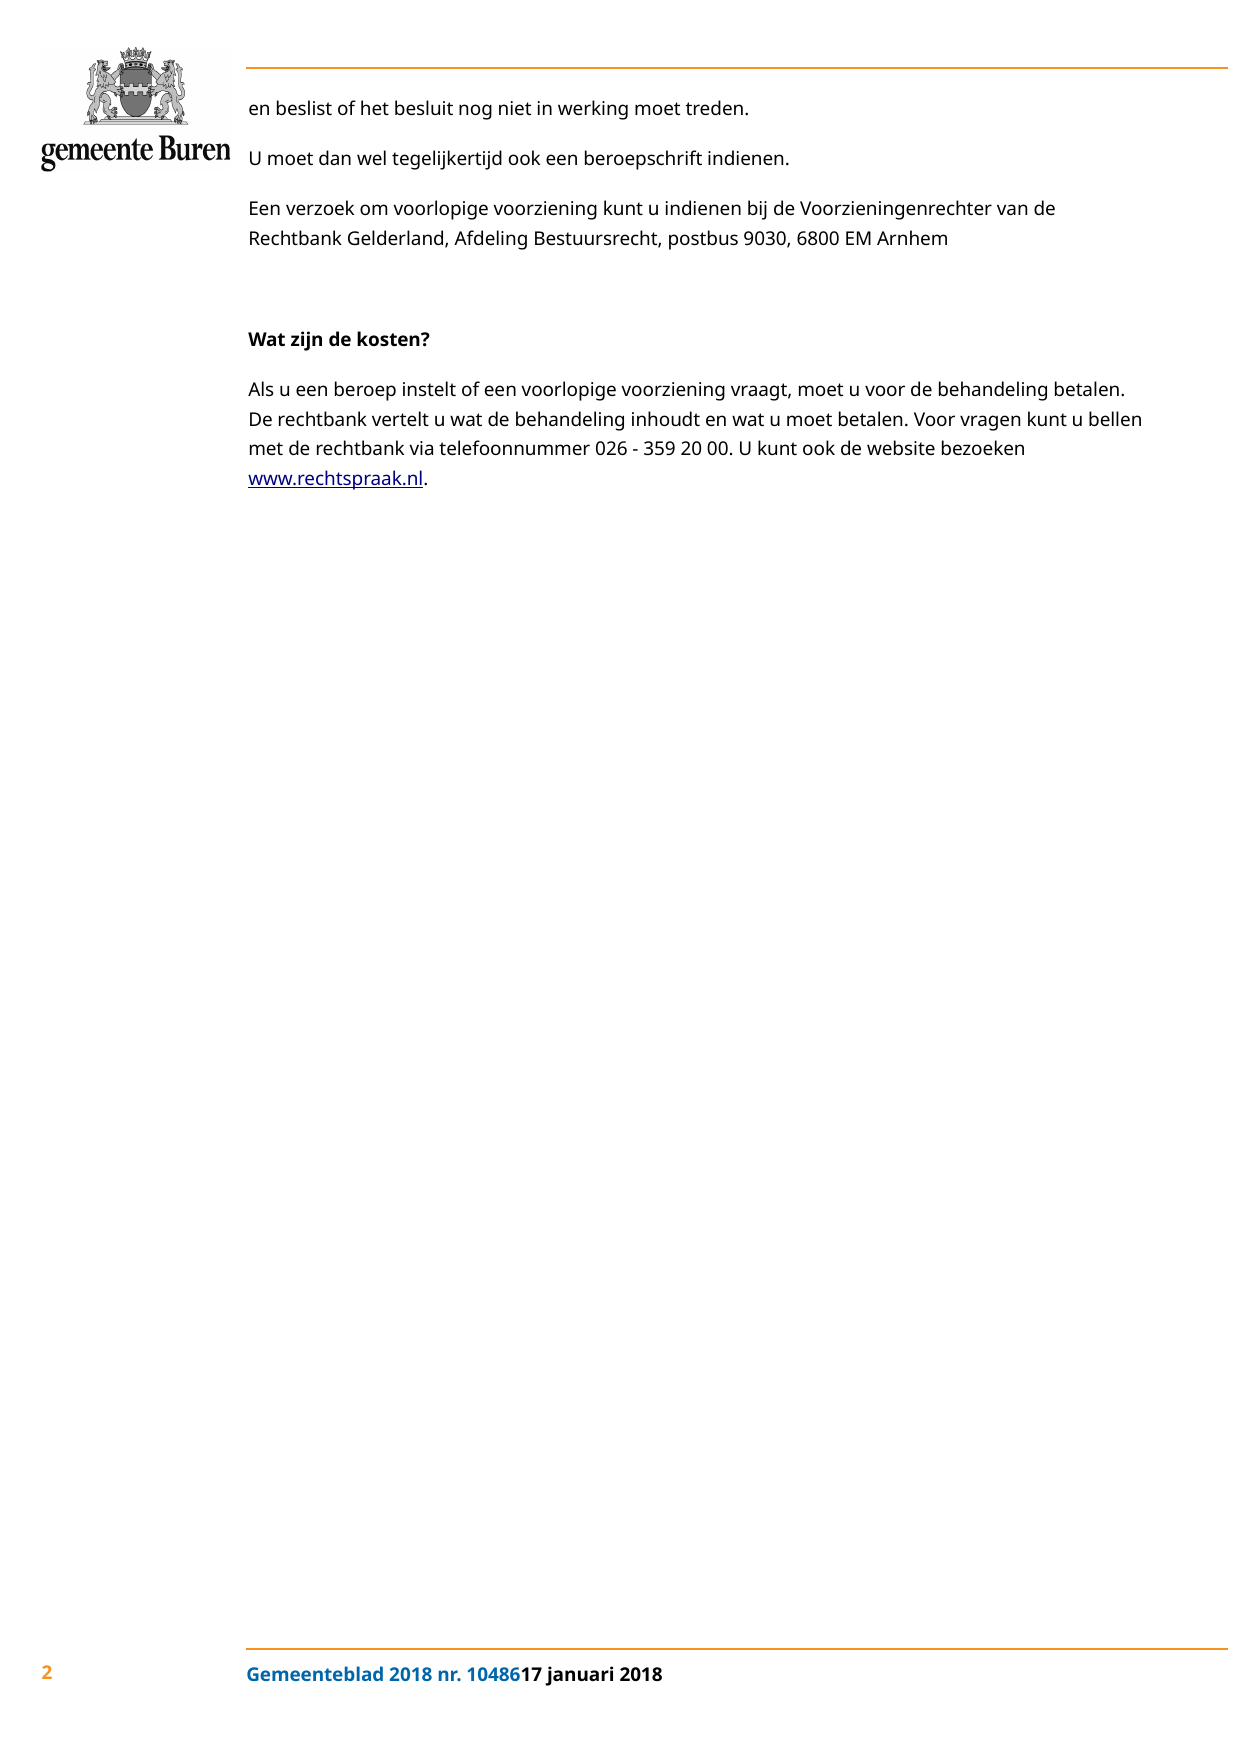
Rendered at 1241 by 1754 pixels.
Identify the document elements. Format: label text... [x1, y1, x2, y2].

text Wat zijn de kosten? [248, 326, 1152, 352]
text Als u een beroep instelt of een voorlopige voorziening vraagt, moet u voor de behandeling betalen. De rechtbank vertelt u wat de behandeling inhoudt en wat u moet betalen. Voor vragen kunt u bellen met de rechtbank via telefoonnummer 026 - 359 20 00. U kunt ook de website bezoeken www.rechtspraak.nl. [248, 376, 1152, 491]
picture [41, 47, 231, 172]
text U moet dan wel tegelijkertijd ook een beroepschrift indienen. [248, 145, 1152, 171]
text en beslist of het besluit nog niet in werking moet treden. [248, 95, 1152, 121]
text Een verzoek om voorlopige voorziening kunt u indienen bij de Voorzieningenrechter van de Rechtbank Gelderland, Afdeling Bestuursrecht, postbus 9030, 6800 EM Arnhem [248, 196, 1152, 251]
